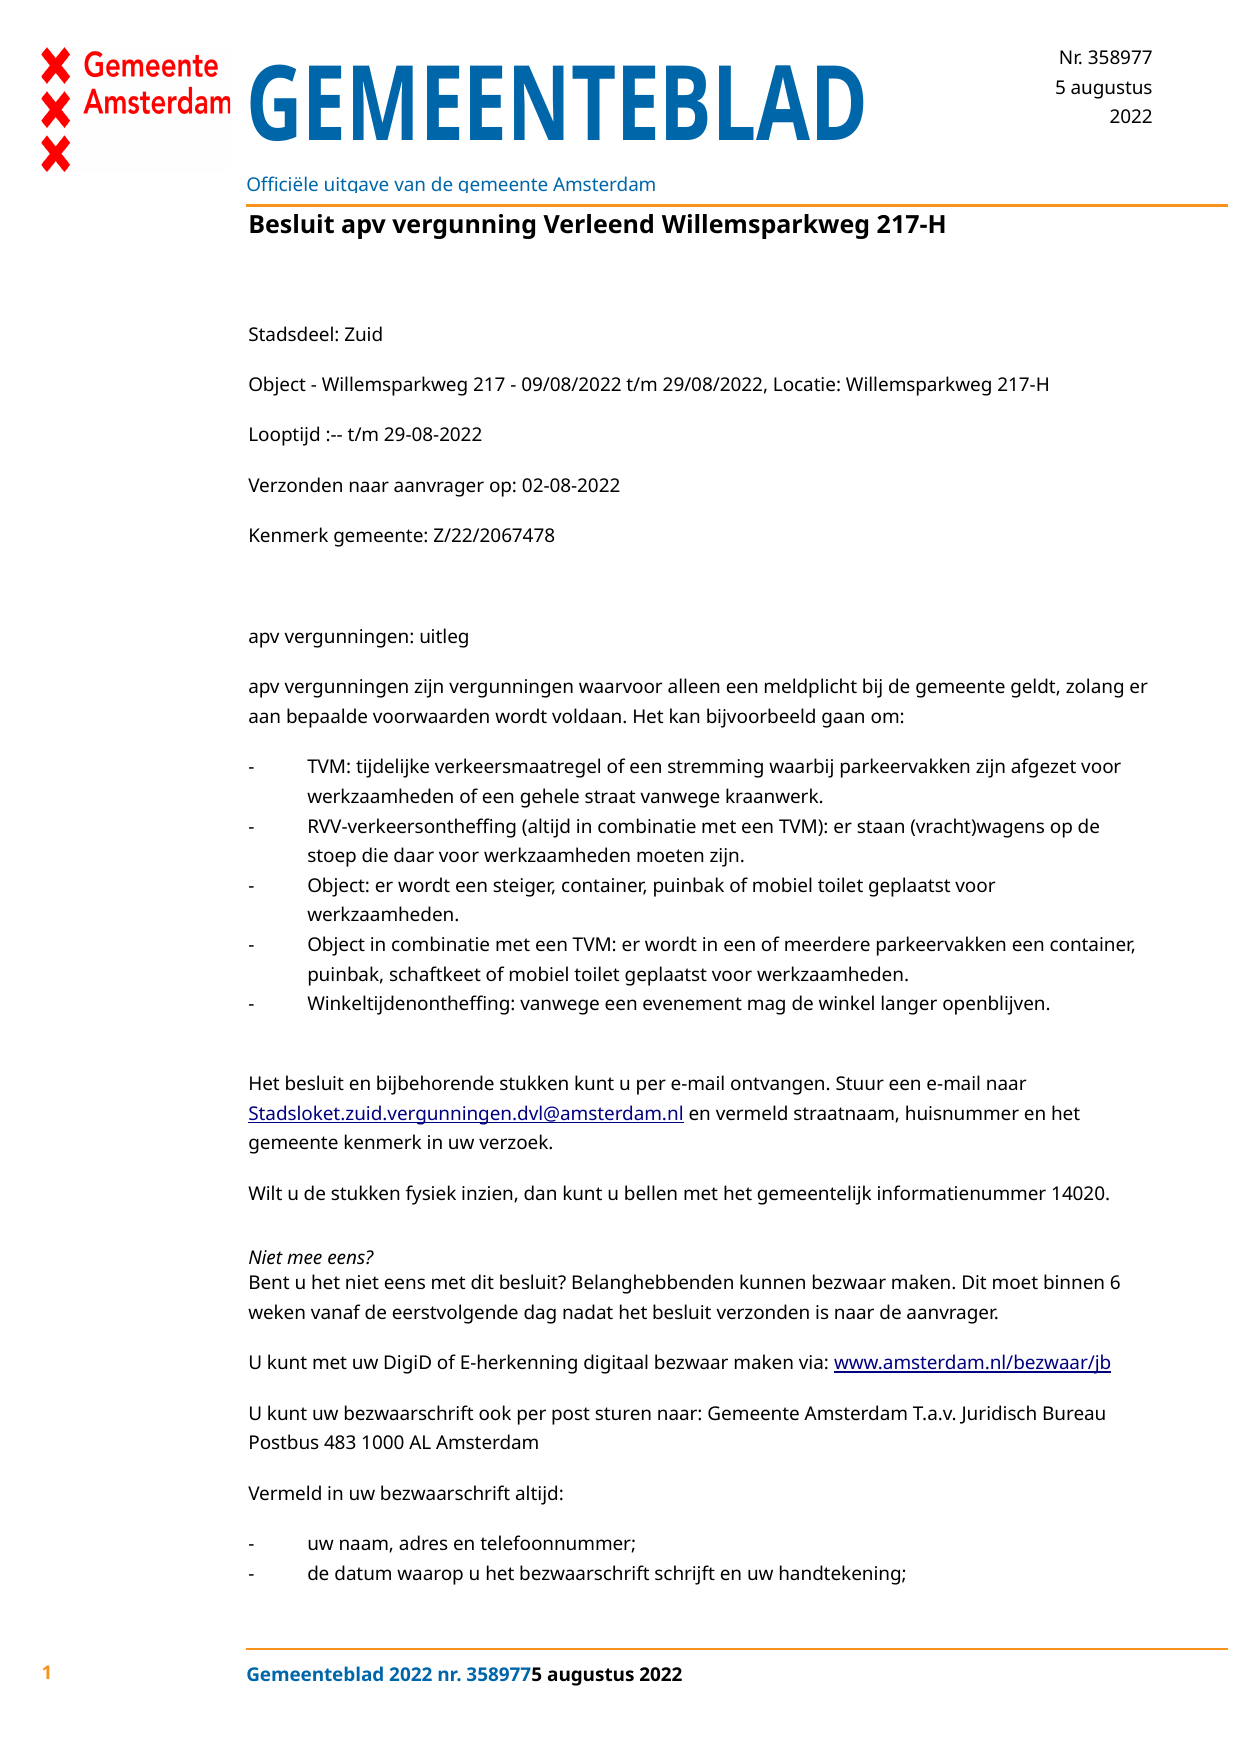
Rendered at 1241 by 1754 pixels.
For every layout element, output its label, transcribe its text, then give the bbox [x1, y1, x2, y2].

list Object in combinatie met een TVM: er wordt in een of meerdere parkeervakken een container, puinbak, schaftkeet of mobiel toilet geplaatst voor werkzaamheden. [248, 931, 1152, 986]
text Vermeld in uw bezwaarschrift altijd: [248, 1480, 1152, 1506]
list Winkeltijdenontheffing: vanwege een evenement mag de winkel langer openblijven. [248, 990, 1152, 1016]
text Stadsdeel: Zuid [248, 321, 1152, 346]
list uw naam, adres en telefoonnummer; [248, 1530, 1152, 1556]
text Wilt u de stukken fysiek inzien, dan kunt u bellen met het gemeentelijk informatienummer 14020. [248, 1180, 1152, 1206]
list de datum waarop u het bezwaarschrift schrijft en uw handtekening; [248, 1560, 1152, 1586]
text Verzonden naar aanvrager op: 02-08-2022 [248, 472, 1152, 498]
text U kunt met uw DigiD of E-herkenning digitaal bezwaar maken via: www.amsterdam.nl/bezwaar/jb [248, 1349, 1152, 1375]
text Object - Willemsparkweg 217 - 09/08/2022 t/m 29/08/2022, Locatie: Willemsparkweg 217-H [248, 371, 1152, 397]
text Bent u het niet eens met dit besluit? Belanghebbenden kunnen bezwaar maken. Dit moet binnen 6 weken vanaf de eerstvolgende dag nadat het besluit verzonden is naar de aanvrager. [248, 1269, 1152, 1325]
list TVM: tijdelijke verkeersmaatregel of een stremming waarbij parkeervakken zijn afgezet voor werkzaamheden of een gehele straat vanwege kraanwerk. [248, 754, 1152, 809]
picture [41, 47, 231, 172]
text Besluit apv vergunning Verleend Willemsparkweg 217-H [248, 207, 1152, 241]
text apv vergunningen zijn vergunningen waarvoor alleen een meldplicht bij de gemeente geldt, zolang er aan bepaalde voorwaarden wordt voldaan. Het kan bijvoorbeeld gaan om: [248, 674, 1152, 729]
text U kunt uw bezwaarschrift ook per post sturen naar: Gemeente Amsterdam T.a.v. Juridisch Bureau Postbus 483 1000 AL Amsterdam [248, 1400, 1152, 1455]
text Kenmerk gemeente: Z/22/2067478 [248, 522, 1152, 548]
text Het besluit en bijbehorende stukken kunt u per e-mail ontvangen. Stuur een e-mail naar Stadsloket.zuid.vergunningen.dvl@amsterdam.nl en vermeld straatnaam, huisnummer en het gemeente kenmerk in uw verzoek. [248, 1070, 1152, 1155]
list RVV-verkeersontheffing (altijd in combinatie met een TVM): er staan (vracht)wagens op de stoep die daar voor werkzaamheden moeten zijn. [248, 813, 1152, 868]
list Object: er wordt een steiger, container, puinbak of mobiel toilet geplaatst voor werkzaamheden. [248, 872, 1152, 927]
text Looptijd :-- t/m 29-08-2022 [248, 422, 1152, 447]
text Niet mee eens? [248, 1244, 1152, 1269]
text apv vergunningen: uitleg [248, 623, 1152, 649]
